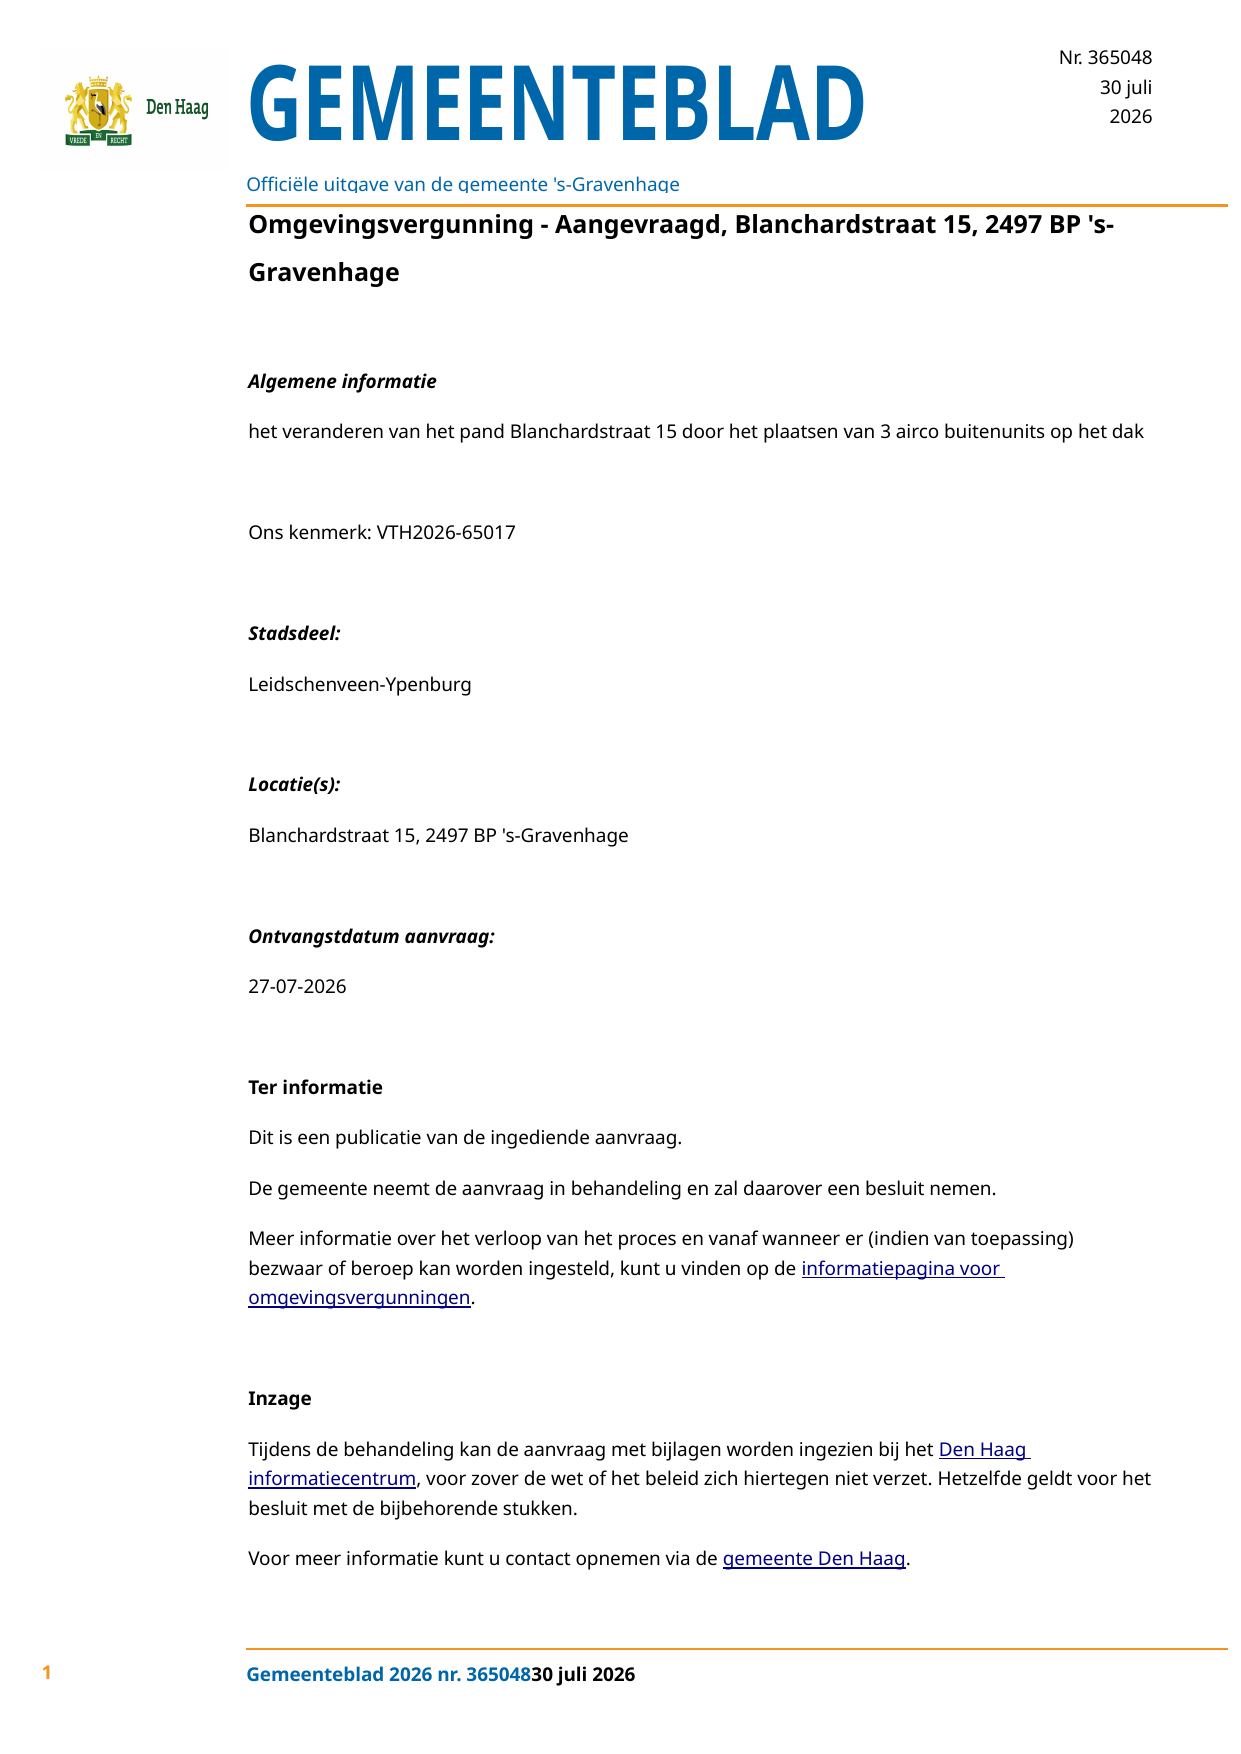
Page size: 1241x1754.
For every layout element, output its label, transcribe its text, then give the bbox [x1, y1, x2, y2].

text Ontvangstdatum aanvraag: [248, 923, 1152, 949]
text Omgevingsvergunning - Aangevraagd, Blanchardstraat 15, 2497 BP 's-Gravenhage [248, 207, 1152, 288]
text Voor meer informatie kunt u contact opnemen via de gemeente Den Haag. [248, 1545, 1152, 1571]
text Locatie(s): [248, 772, 1152, 797]
text het veranderen van het pand Blanchardstraat 15 door het plaatsen van 3 airco buitenunits op het dak [248, 419, 1152, 444]
text Algemene informatie [248, 368, 1152, 394]
text Dit is een publicatie van de ingediende aanvraag. [248, 1124, 1152, 1150]
text 27-07-2026 [248, 973, 1152, 999]
text Ons kenmerk: VTH2026-65017 [248, 519, 1152, 545]
text Blanchardstraat 15, 2497 BP 's-Gravenhage [248, 822, 1152, 848]
picture [41, 47, 231, 172]
text Leidschenveen-Ypenburg [248, 671, 1152, 697]
text De gemeente neemt de aanvraag in behandeling en zal daarover een besluit nemen. [248, 1175, 1152, 1201]
text Meer informatie over het verloop van het proces en vanaf wanneer er (indien van toepassing) bezwaar of beroep kan worden ingesteld, kunt u vinden op de informatiepagina voor omgevingsvergunningen. [248, 1225, 1152, 1310]
text Stadsdeel: [248, 620, 1152, 646]
text Ter informatie [248, 1074, 1152, 1100]
text Tijdens de behandeling kan de aanvraag met bijlagen worden ingezien bij het Den Haag informatiecentrum, voor zover de wet of het beleid zich hiertegen niet verzet. Hetzelfde geldt voor het besluit met de bijbehorende stukken. [248, 1436, 1152, 1521]
text Inzage [248, 1385, 1152, 1411]
